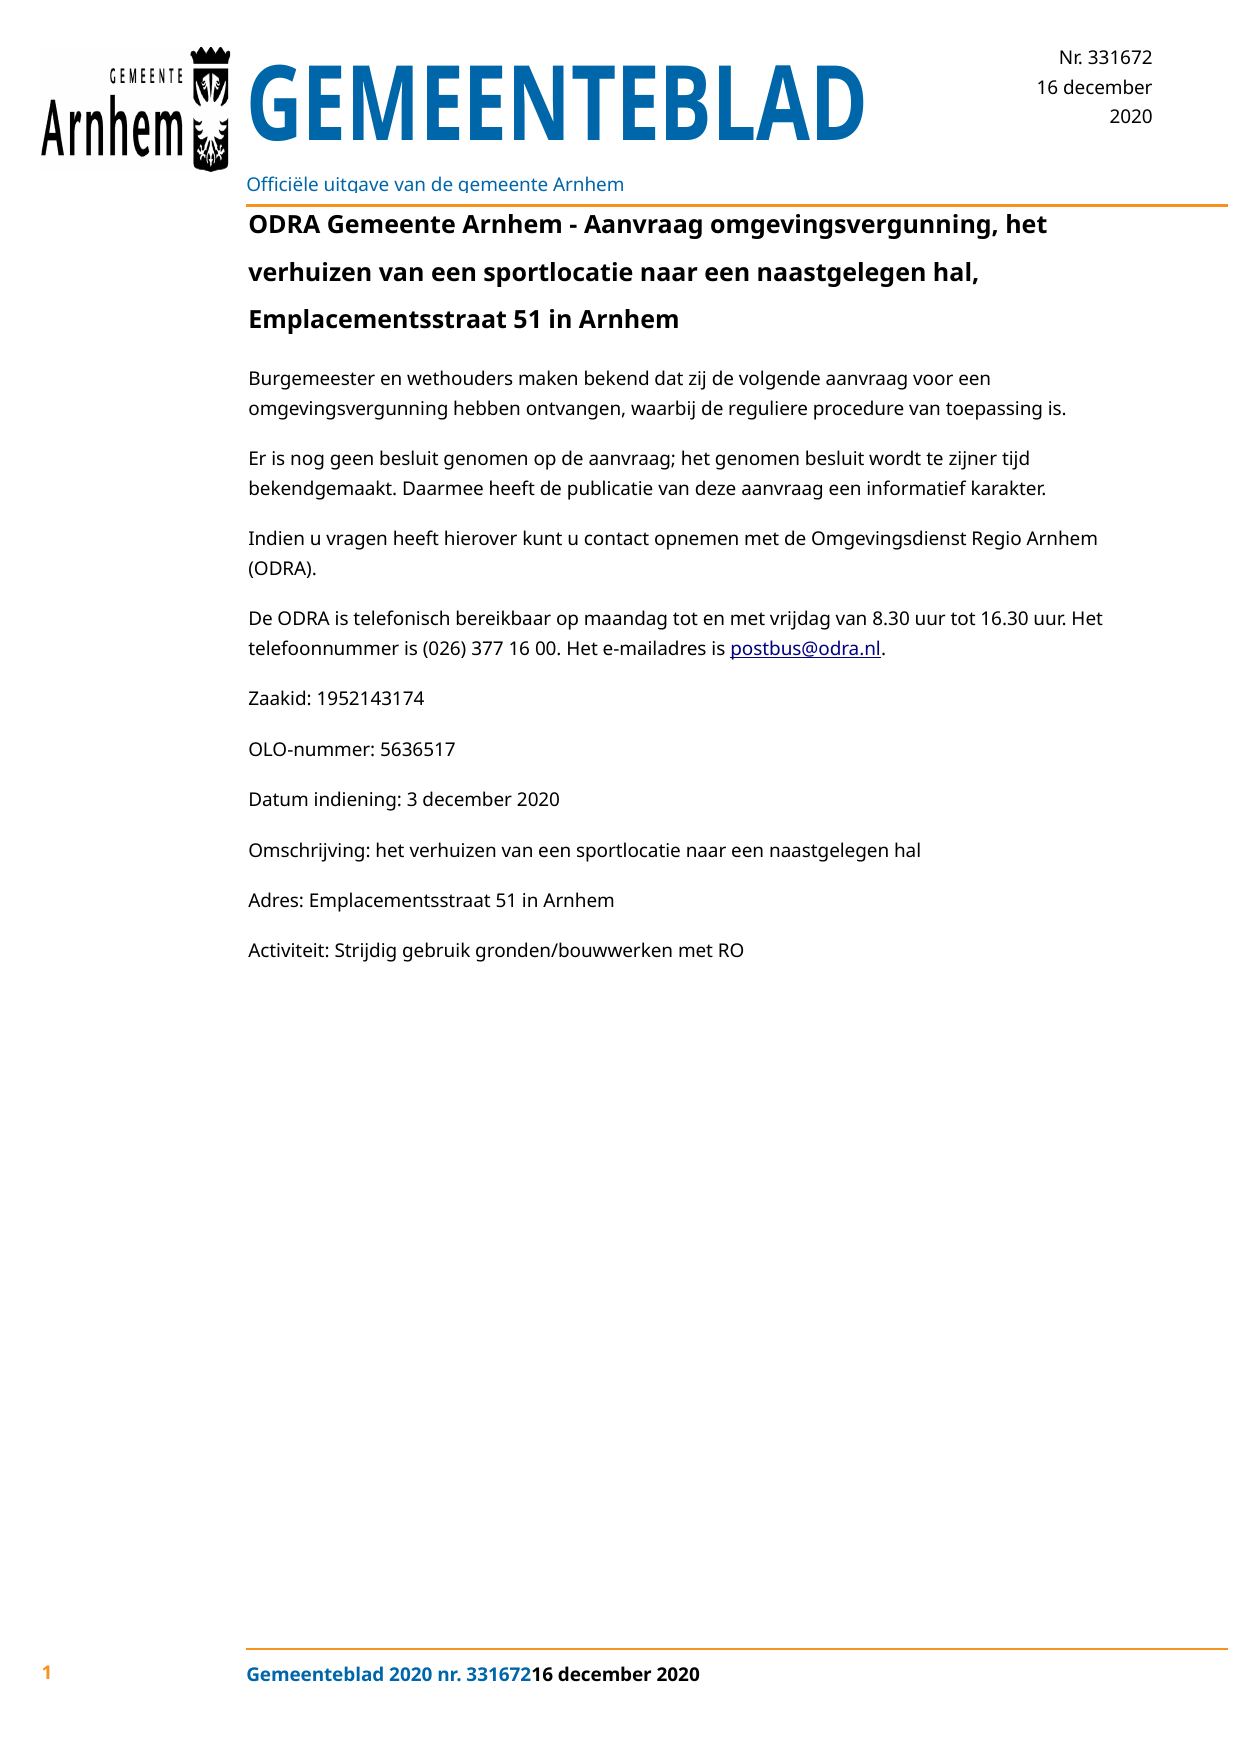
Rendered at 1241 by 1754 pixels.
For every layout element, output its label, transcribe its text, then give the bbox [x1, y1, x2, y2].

text Zaakid: 1952143174 [248, 686, 1152, 711]
picture [41, 47, 231, 172]
text Activiteit: Strijdig gebruik gronden/bouwwerken met RO [248, 938, 1152, 963]
text Er is nog geen besluit genomen op de aanvraag; het genomen besluit wordt te zijner tijd bekendgemaakt. Daarmee heeft de publicatie van deze aanvraag een informatief karakter. [248, 446, 1152, 501]
text Omschrijving: het verhuizen van een sportlocatie naar een naastgelegen hal [248, 837, 1152, 862]
text Datum indiening: 3 december 2020 [248, 786, 1152, 812]
text OLO-nummer: 5636517 [248, 736, 1152, 762]
text ODRA Gemeente Arnhem - Aanvraag omgevingsvergunning, het verhuizen van een sportlocatie naar een naastgelegen hal, Emplacementsstraat 51 in Arnhem [248, 207, 1152, 336]
text Burgemeester en wethouders maken bekend dat zij de volgende aanvraag voor een omgevingsvergunning hebben ontvangen, waarbij de reguliere procedure van toepassing is. [248, 366, 1152, 421]
text Indien u vragen heeft hierover kunt u contact opnemen met de Omgevingsdienst Regio Arnhem (ODRA). [248, 526, 1152, 581]
text Adres: Emplacementsstraat 51 in Arnhem [248, 887, 1152, 913]
text De ODRA is telefonisch bereikbaar op maandag tot en met vrijdag van 8.30 uur tot 16.30 uur. Het telefoonnummer is (026) 377 16 00. Het e-mailadres is postbus@odra.nl. [248, 606, 1152, 661]
